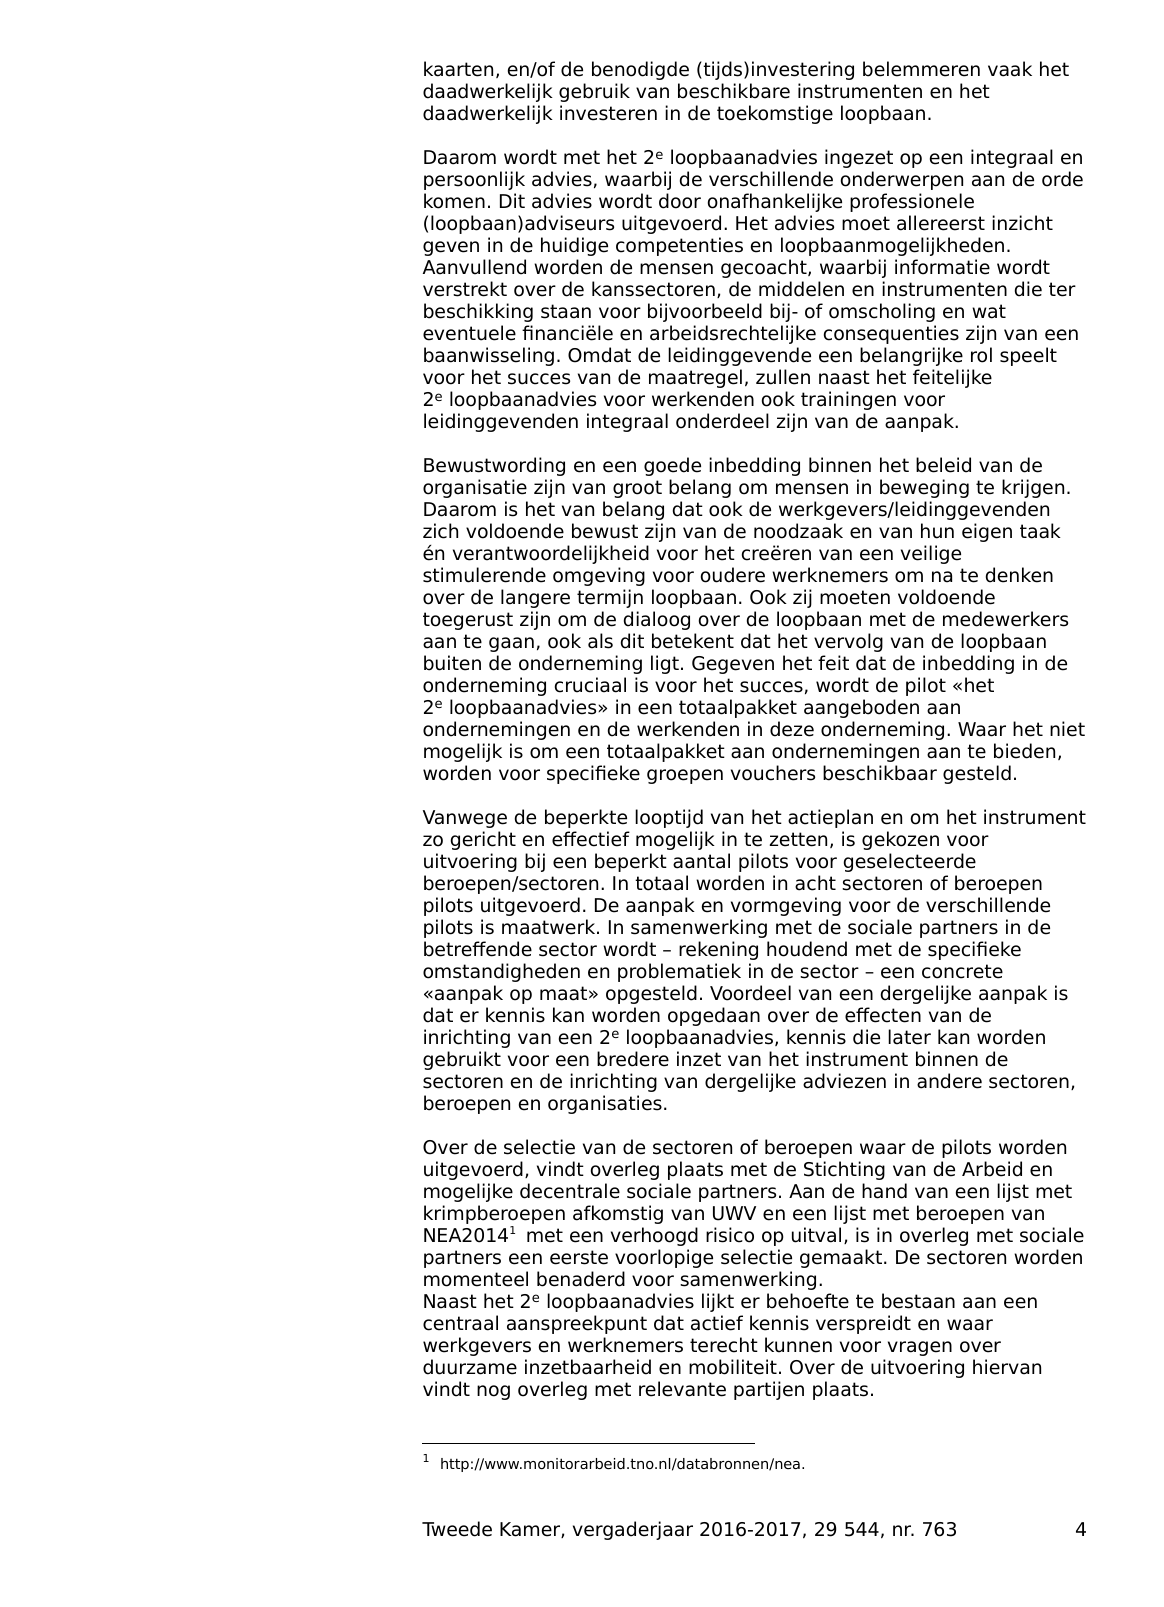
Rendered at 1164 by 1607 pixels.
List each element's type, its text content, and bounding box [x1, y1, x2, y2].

text Daarom wordt met het 2e loopbaanadvies ingezet op een integraal en persoonlijk advies, waarbij de verschillende onderwerpen aan de orde komen. Dit advies wordt door onafhankelijke professionele (loopbaan)adviseurs uitgevoerd. Het advies moet allereerst inzicht geven in de huidige competenties en loopbaanmogelijkheden. Aanvullend worden de mensen gecoacht, waarbij informatie wordt verstrekt over de kanssectoren, de middelen en instrumenten die ter beschikking staan voor bijvoorbeeld bij- of omscholing en wat eventuele financiële en arbeidsrechtelijke consequenties zijn van een baanwisseling. Omdat de leidinggevende een belangrijke rol speelt voor het succes van de maatregel, zullen naast het feitelijke 2e loopbaanadvies voor werkenden ook trainingen voor leidinggevenden integraal onderdeel zijn van de aanpak. [422, 147, 1087, 433]
text Bewustwording en een goede inbedding binnen het beleid van de organisatie zijn van groot belang om mensen in beweging te krijgen. Daarom is het van belang dat ook de werkgevers/leidinggevenden zich voldoende bewust zijn van de noodzaak en van hun eigen taak én verantwoordelijkheid voor het creëren van een veilige stimulerende omgeving voor oudere werknemers om na te denken over de langere termijn loopbaan. Ook zij moeten voldoende toegerust zijn om de dialoog over de loopbaan met de medewerkers aan te gaan, ook als dit betekent dat het vervolg van de loopbaan buiten de onderneming ligt. Gegeven het feit dat de inbedding in de onderneming cruciaal is voor het succes, wordt de pilot «het 2e loopbaanadvies» in een totaalpakket aangeboden aan ondernemingen en de werkenden in deze onderneming. Waar het niet mogelijk is om een totaalpakket aan ondernemingen aan te bieden, worden voor specifieke groepen vouchers beschikbaar gesteld. [422, 455, 1087, 785]
text http://www.monitorarbeid.tno.nl/databronnen/nea. [422, 1452, 1087, 1474]
text Over de selectie van de sectoren of beroepen waar de pilots worden uitgevoerd, vindt overleg plaats met de Stichting van de Arbeid en mogelijke decentrale sociale partners. Aan de hand van een lijst met krimpberoepen afkomstig van UWV en een lijst met beroepen van NEA2014 met een verhoogd risico op uitval, is in overleg met sociale partners een eerste voorlopige selectie gemaakt. De sectoren worden momenteel benaderd voor samenwerking. [422, 1137, 1087, 1291]
text Vanwege de beperkte looptijd van het actieplan en om het instrument zo gericht en effectief mogelijk in te zetten, is gekozen voor uitvoering bij een beperkt aantal pilots voor geselecteerde beroepen/sectoren. In totaal worden in acht sectoren of beroepen pilots uitgevoerd. De aanpak en vormgeving voor de verschillende pilots is maatwerk. In samenwerking met de sociale partners in de betreffende sector wordt – rekening houdend met de specifieke omstandigheden en problematiek in de sector – een concrete «aanpak op maat» opgesteld. Voordeel van een dergelijke aanpak is dat er kennis kan worden opgedaan over de effecten van de inrichting van een 2e loopbaanadvies, kennis die later kan worden gebruikt voor een bredere inzet van het instrument binnen de sectoren en de inrichting van dergelijke adviezen in andere sectoren, beroepen en organisaties. [422, 807, 1087, 1115]
text kaarten, en/of de benodigde (tijds)investering belemmeren vaak het daadwerkelijk gebruik van beschikbare instrumenten en het daadwerkelijk investeren in de toekomstige loopbaan. [422, 59, 1087, 125]
text Naast het 2e loopbaanadvies lijkt er behoefte te bestaan aan een centraal aanspreekpunt dat actief kennis verspreidt en waar werkgevers en werknemers terecht kunnen voor vragen over duurzame inzetbaarheid en mobiliteit. Over de uitvoering hiervan vindt nog overleg met relevante partijen plaats. [422, 1291, 1087, 1401]
